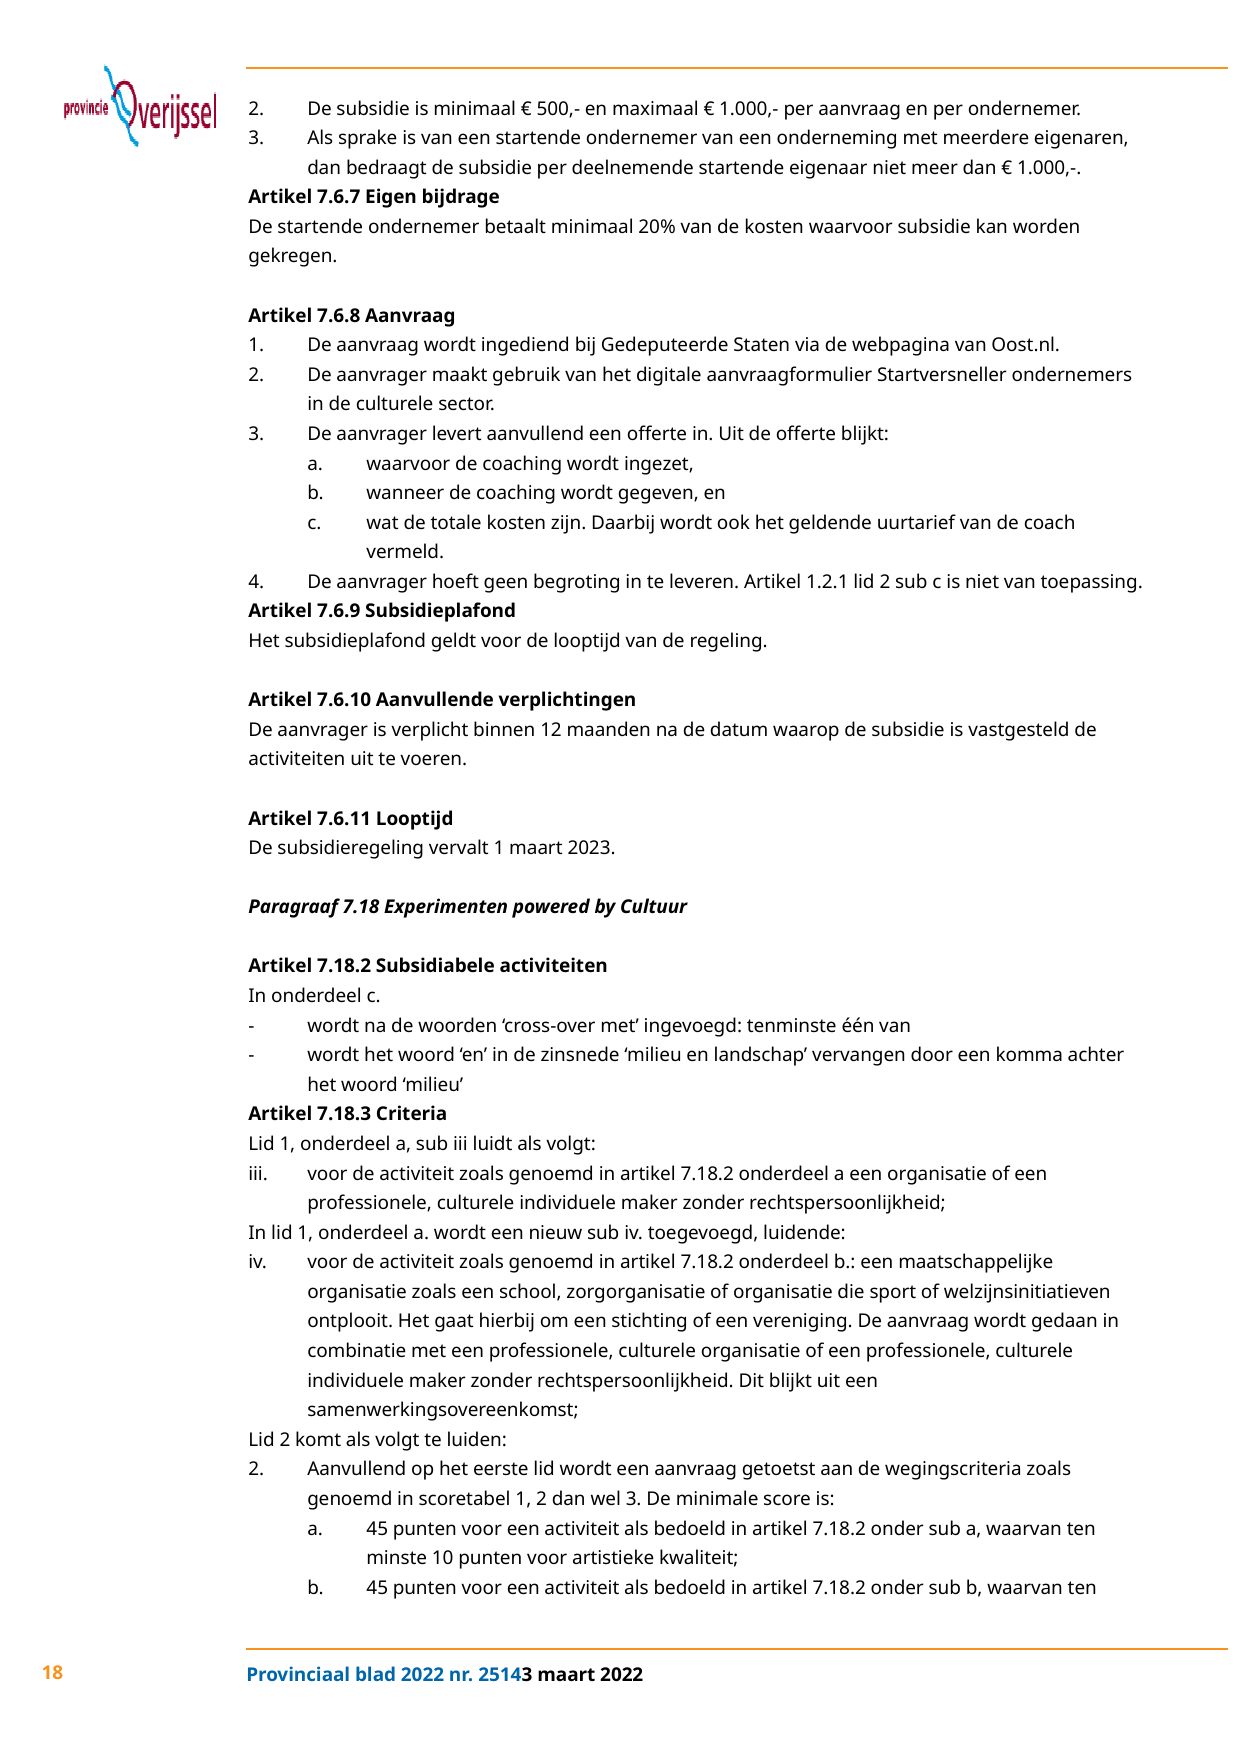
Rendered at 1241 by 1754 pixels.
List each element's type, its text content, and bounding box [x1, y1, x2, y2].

text In onderdeel c. [248, 982, 1152, 1008]
text Het subsidieplafond geldt voor de looptijd van de regeling. [248, 627, 1152, 653]
list voor de activiteit zoals genoemd in artikel 7.18.2 onderdeel a een organisatie of een professionele, culturele individuele maker zonder rechtspersoonlijkheid; [248, 1160, 1152, 1215]
text In lid 1, onderdeel a. wordt een nieuw sub iv. toegevoegd, luidende: [248, 1219, 1152, 1245]
text Artikel 7.6.10 Aanvullende verplichtingen [248, 686, 1152, 712]
list De subsidie is minimaal € 500,- en maximaal € 1.000,- per aanvraag en per ondernemer. [248, 95, 1152, 121]
list Aanvullend op het eerste lid wordt een aanvraag getoetst aan de wegingscriteria zoals genoemd in scoretabel 1, 2 dan wel 3. De minimale score is: [248, 1456, 1152, 1511]
list 45 punten voor een activiteit als bedoeld in artikel 7.18.2 onder sub a, waarvan ten minste 10 punten voor artistieke kwaliteit; [307, 1515, 1152, 1570]
picture [41, 47, 231, 172]
list De aanvrager hoeft geen begroting in te leveren. Artikel 1.2.1 lid 2 sub c is niet van toepassing. [248, 568, 1152, 594]
list wanneer de coaching wordt gegeven, en [307, 479, 1152, 505]
list De aanvrager maakt gebruik van het digitale aanvraagformulier Startversneller ondernemers in de culturele sector. [248, 361, 1152, 416]
text De subsidieregeling vervalt 1 maart 2023. [248, 834, 1152, 860]
text Artikel 7.18.2 Subsidiabele activiteiten [248, 953, 1152, 978]
list voor de activiteit zoals genoemd in artikel 7.18.2 onderdeel b.: een maatschappelijke organisatie zoals een school, zorgorganisatie of organisatie die sport of welzijnsinitiatieven ontplooit. Het gaat hierbij om een stichting of een vereniging. De aanvraag wordt gedaan in combinatie met een professionele, culturele organisatie of een professionele, culturele individuele maker zonder rechtspersoonlijkheid. Dit blijkt uit een samenwerkingsovereenkomst; [248, 1248, 1152, 1422]
text De startende ondernemer betaalt minimaal 20% van de kosten waarvoor subsidie kan worden gekregen. [248, 213, 1152, 268]
text Artikel 7.18.3 Criteria [248, 1101, 1152, 1126]
text Artikel 7.6.9 Subsidieplafond [248, 598, 1152, 623]
list De aanvraag wordt ingediend bij Gedeputeerde Staten via de webpagina van Oost.nl. [248, 331, 1152, 357]
text Artikel 7.6.11 Looptijd [248, 805, 1152, 831]
list wordt na de woorden ‘cross-over met’ ingevoegd: tenminste één van [248, 1012, 1152, 1038]
list wordt het woord ‘en’ in de zinsnede ‘milieu en landschap’ vervangen door een komma achter het woord ‘milieu’ [248, 1041, 1152, 1097]
text Artikel 7.6.7 Eigen bijdrage [248, 183, 1152, 209]
text Paragraaf 7.18 Experimenten powered by Cultuur [248, 893, 1152, 919]
list wat de totale kosten zijn. Daarbij wordt ook het geldende uurtarief van de coach vermeld. [307, 509, 1152, 564]
text De aanvrager is verplicht binnen 12 maanden na de datum waarop de subsidie is vastgesteld de activiteiten uit te voeren. [248, 716, 1152, 771]
list De aanvrager levert aanvullend een offerte in. Uit de offerte blijkt: [248, 420, 1152, 446]
list 45 punten voor een activiteit als bedoeld in artikel 7.18.2 onder sub b, waarvan ten [307, 1574, 1152, 1600]
text Lid 2 komt als volgt te luiden: [248, 1426, 1152, 1452]
list waarvoor de coaching wordt ingezet, [307, 450, 1152, 476]
list Als sprake is van een startende ondernemer van een onderneming met meerdere eigenaren, dan bedraagt de subsidie per deelnemende startende eigenaar niet meer dan € 1.000,-. [248, 124, 1152, 180]
text Lid 1, onderdeel a, sub iii luidt als volgt: [248, 1130, 1152, 1156]
text Artikel 7.6.8 Aanvraag [248, 302, 1152, 328]
